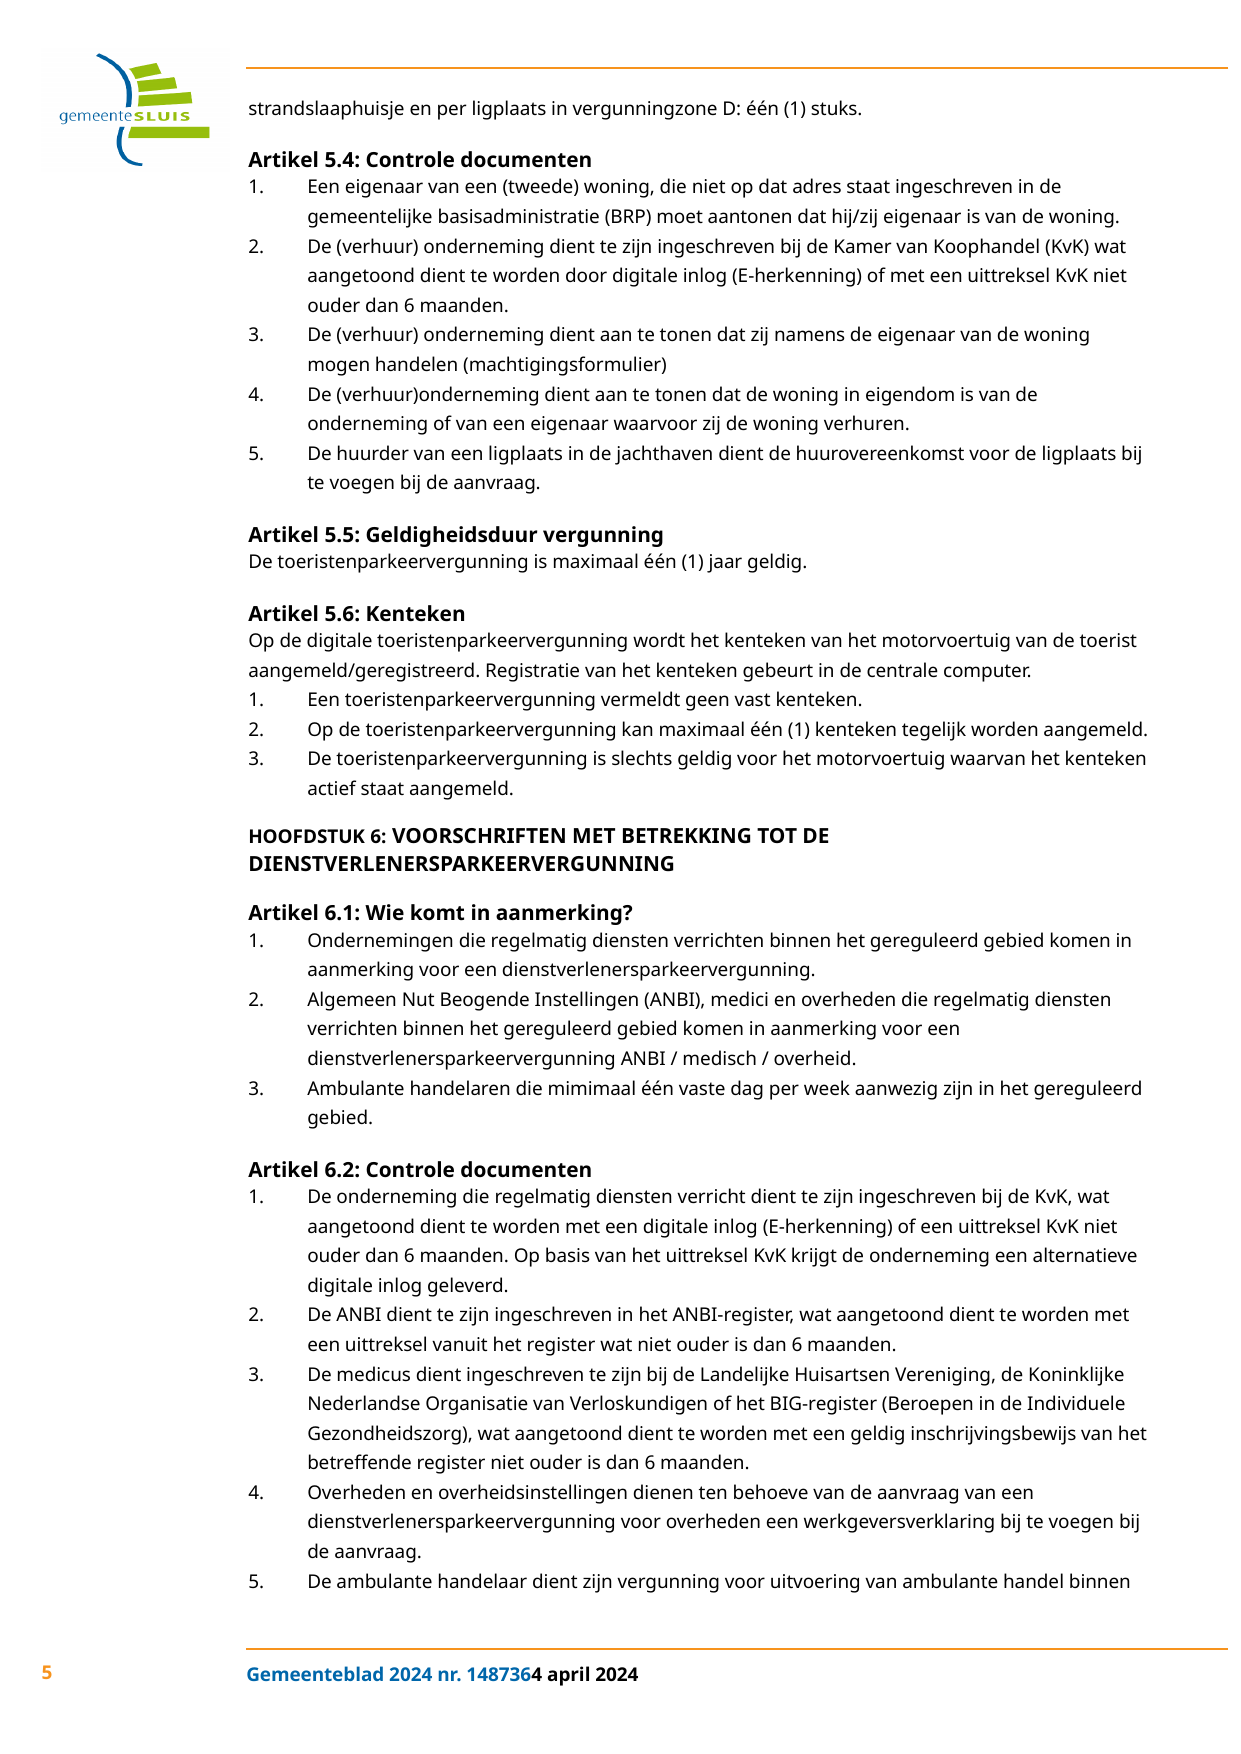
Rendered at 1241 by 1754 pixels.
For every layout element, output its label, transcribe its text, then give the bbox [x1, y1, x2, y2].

list De medicus dient ingeschreven te zijn bij de Landelijke Huisartsen Vereniging, de Koninklijke Nederlandse Organisatie van Verloskundigen of het BIG-register (Beroepen in de Individuele Gezondheidszorg), wat aangetoond dient te worden met een geldig inschrijvingsbewijs van het betreffende register niet ouder is dan 6 maanden. [248, 1361, 1152, 1475]
list De (verhuur) onderneming dient aan te tonen dat zij namens de eigenaar van de woning mogen handelen (machtigingsformulier) [248, 322, 1152, 377]
list Ondernemingen die regelmatig diensten verrichten binnen het gereguleerd gebied komen in aanmerking voor een dienstverlenersparkeervergunning. [248, 927, 1152, 982]
list De (verhuur) onderneming dient te zijn ingeschreven bij de Kamer van Koophandel (KvK) wat aangetoond dient te worden door digitale inlog (E-herkenning) of met een uittreksel KvK niet ouder dan 6 maanden. [248, 233, 1152, 318]
picture [41, 47, 231, 172]
list Een eigenaar van een (tweede) woning, die niet op dat adres staat ingeschreven in de gemeentelijke basisadministratie (BRP) moet aantonen dat hij/zij eigenaar is van de woning. [248, 174, 1152, 229]
text strandslaaphuisje en per ligplaats in vergunningzone D: één (1) stuks. [248, 95, 1152, 121]
list De (verhuur)onderneming dient aan te tonen dat de woning in eigendom is van de onderneming of van een eigenaar waarvoor zij de woning verhuren. [248, 381, 1152, 436]
text Artikel 5.4: Controle documenten [248, 145, 1152, 174]
list De onderneming die regelmatig diensten verricht dient te zijn ingeschreven bij de KvK, wat aangetoond dient te worden met een digitale inlog (E-herkenning) of een uittreksel KvK niet ouder dan 6 maanden. Op basis van het uittreksel KvK krijgt de onderneming een alternatieve digitale inlog geleverd. [248, 1183, 1152, 1298]
text Artikel 5.5: Geldigheidsduur vergunning [248, 520, 1152, 548]
text HOOFDSTUK 6: VOORSCHRIFTEN MET BETREKKING TOT DE DIENSTVERLENERSPARKEERVERGUNNING [248, 821, 1152, 878]
list De huurder van een ligplaats in de jachthaven dient de huurovereenkomst voor de ligplaats bij te voegen bij de aanvraag. [248, 440, 1152, 495]
list Op de toeristenparkeervergunning kan maximaal één (1) kenteken tegelijk worden aangemeld. [248, 716, 1152, 742]
list De ANBI dient te zijn ingeschreven in het ANBI-register, wat aangetoond dient te worden met een uittreksel vanuit het register wat niet ouder is dan 6 maanden. [248, 1302, 1152, 1357]
text Op de digitale toeristenparkeervergunning wordt het kenteken van het motorvoertuig van de toerist aangemeld/geregistreerd. Registratie van het kenteken gebeurt in de centrale computer. [248, 627, 1152, 682]
list Ambulante handelaren die mimimaal één vaste dag per week aanwezig zijn in het gereguleerd gebied. [248, 1075, 1152, 1130]
text Artikel 6.1: Wie komt in aanmerking? [248, 898, 1152, 927]
text Artikel 6.2: Controle documenten [248, 1155, 1152, 1183]
list Overheden en overheidsinstellingen dienen ten behoeve van de aanvraag van een dienstverlenersparkeervergunning voor overheden een werkgeversverklaring bij te voegen bij de aanvraag. [248, 1479, 1152, 1564]
list Een toeristenparkeervergunning vermeldt geen vast kenteken. [248, 686, 1152, 712]
text Artikel 5.6: Kenteken [248, 599, 1152, 627]
list De toeristenparkeervergunning is slechts geldig voor het motorvoertuig waarvan het kenteken actief staat aangemeld. [248, 746, 1152, 801]
text De toeristenparkeervergunning is maximaal één (1) jaar geldig. [248, 548, 1152, 574]
list Algemeen Nut Beogende Instellingen (ANBI), medici en overheden die regelmatig diensten verrichten binnen het gereguleerd gebied komen in aanmerking voor een dienstverlenersparkeervergunning ANBI / medisch / overheid. [248, 986, 1152, 1071]
list De ambulante handelaar dient zijn vergunning voor uitvoering van ambulante handel binnen [248, 1568, 1152, 1593]
